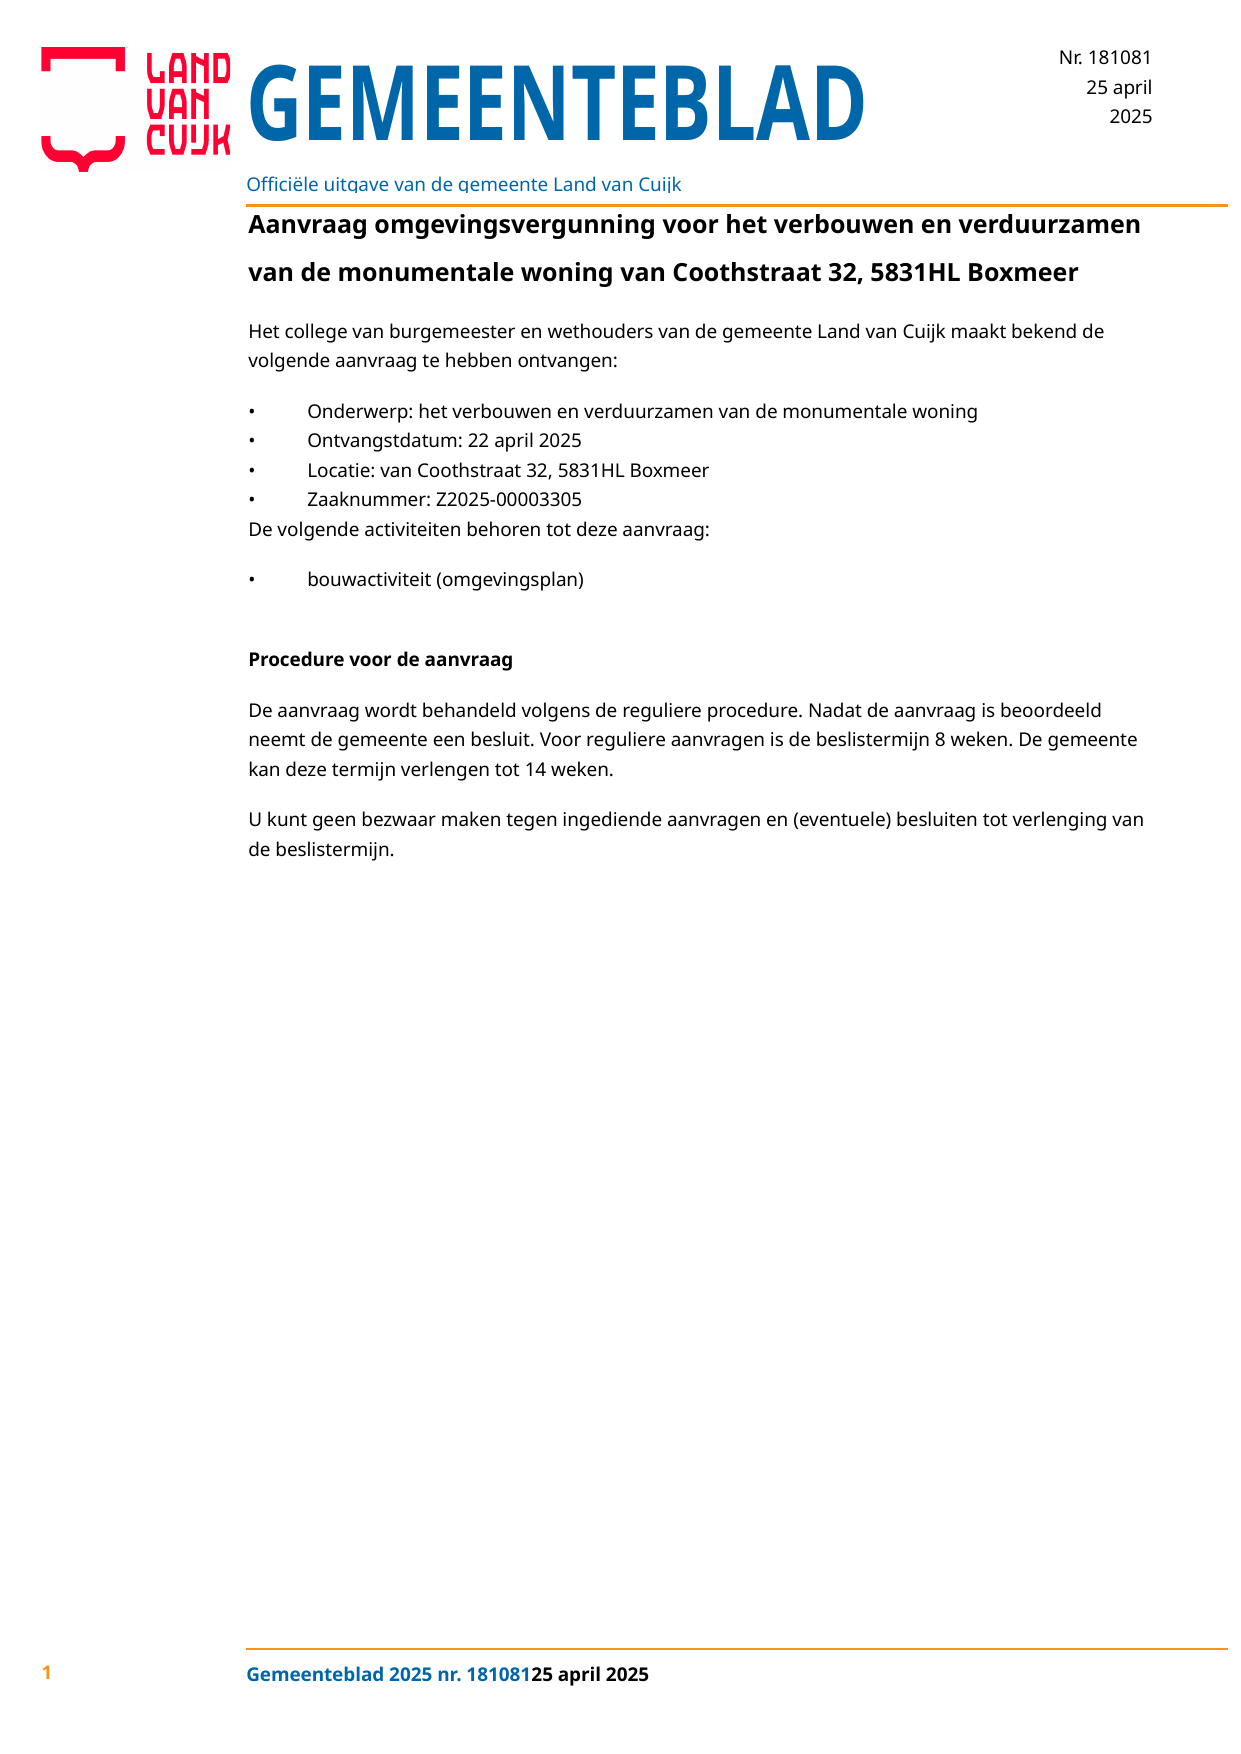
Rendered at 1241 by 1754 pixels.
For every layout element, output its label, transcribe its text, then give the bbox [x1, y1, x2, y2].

list Ontvangstdatum: 22 april 2025 [248, 427, 1152, 453]
text Aanvraag omgevingsvergunning voor het verbouwen en verduurzamen van de monumentale woning van Coothstraat 32, 5831HL Boxmeer [248, 207, 1152, 288]
list bouwactiviteit (omgevingsplan) [248, 567, 1152, 592]
text De volgende activiteiten behoren tot deze aanvraag: [248, 516, 1152, 542]
list Zaaknummer: Z2025-00003305 [248, 487, 1152, 512]
text Procedure voor de aanvraag [248, 647, 1152, 672]
text U kunt geen bezwaar maken tegen ingediende aanvragen en (eventuele) besluiten tot verlenging van de beslistermijn. [248, 807, 1152, 862]
text Het college van burgemeester en wethouders van de gemeente Land van Cuijk maakt bekend de volgende aanvraag te hebben ontvangen: [248, 318, 1152, 373]
picture [41, 47, 231, 172]
list Locatie: van Coothstraat 32, 5831HL Boxmeer [248, 457, 1152, 483]
list Onderwerp: het verbouwen en verduurzamen van de monumentale woning [248, 398, 1152, 424]
text De aanvraag wordt behandeld volgens de reguliere procedure. Nadat de aanvraag is beoordeeld neemt de gemeente een besluit. Voor reguliere aanvragen is de beslistermijn 8 weken. De gemeente kan deze termijn verlengen tot 14 weken. [248, 697, 1152, 782]
